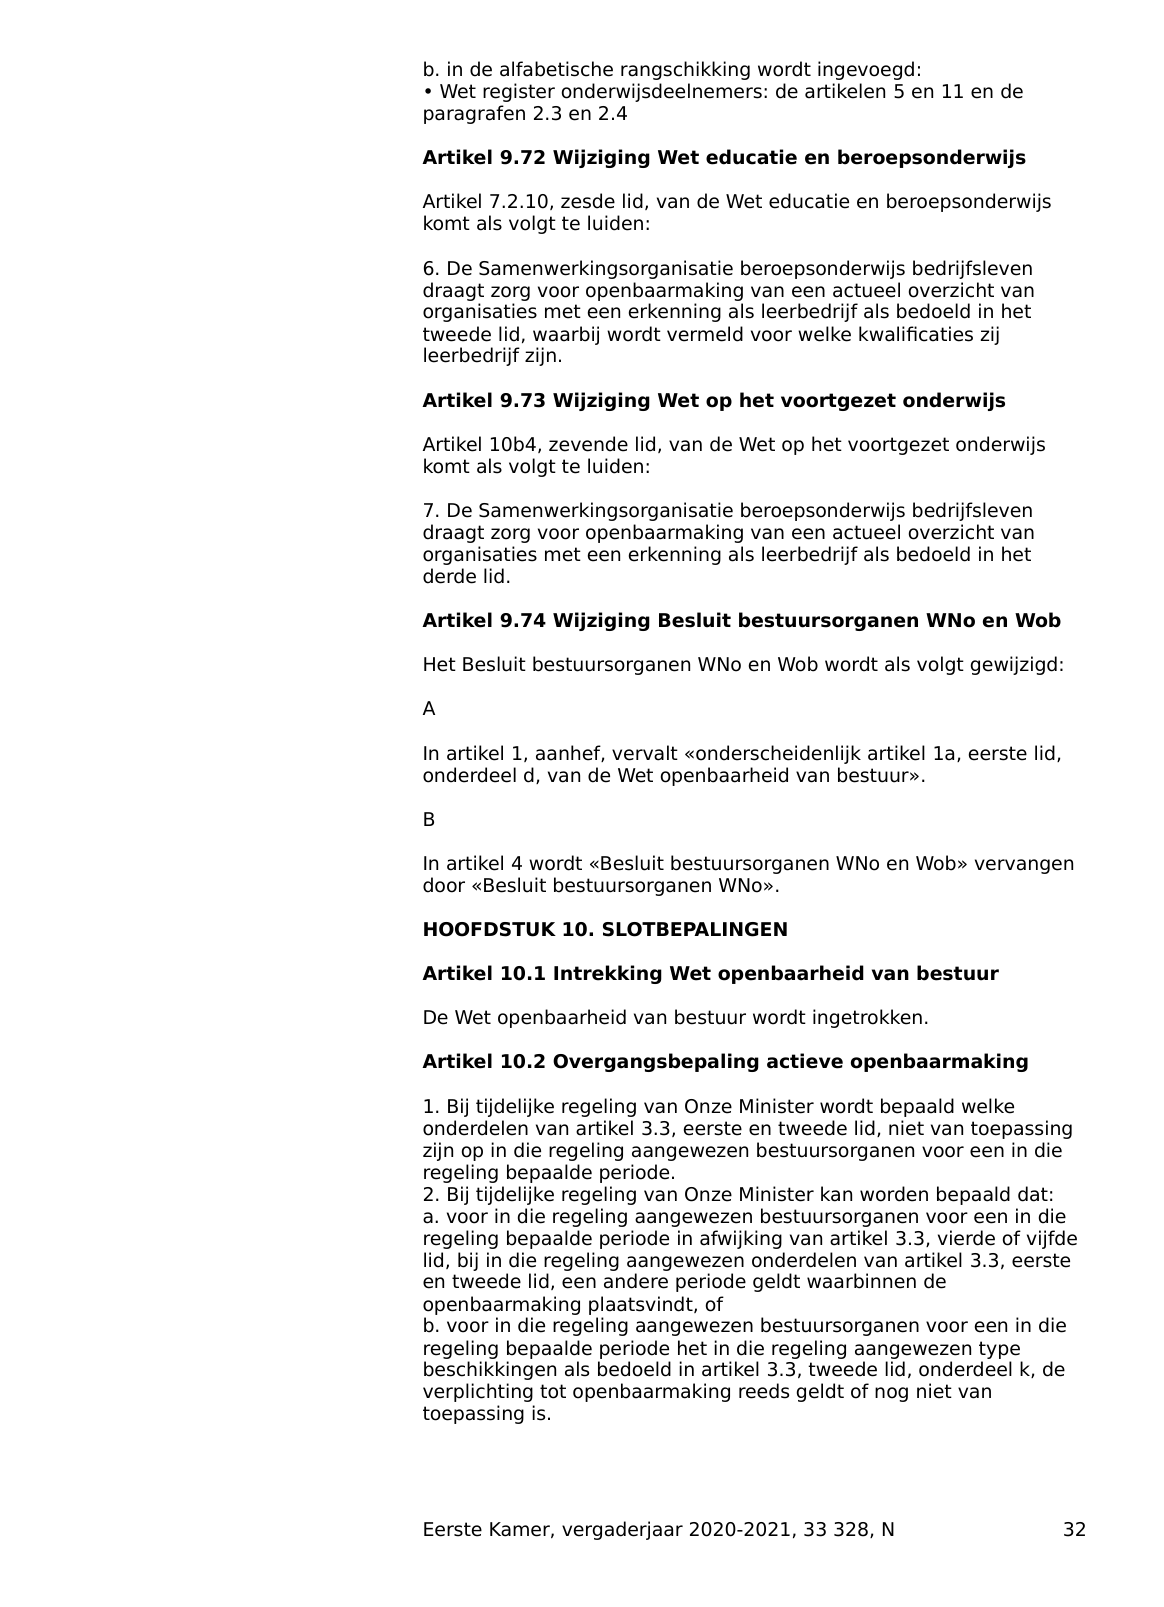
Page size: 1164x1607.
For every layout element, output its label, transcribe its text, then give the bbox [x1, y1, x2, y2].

text a. voor in die regeling aangewezen bestuursorganen voor een in die regeling bepaalde periode in afwijking van artikel 3.3, vierde of vijfde lid, bij in die regeling aangewezen onderdelen van artikel 3.3, eerste en tweede lid, een andere periode geldt waarbinnen de openbaarmaking plaatsvindt, of [422, 1206, 1087, 1315]
subtitle Artikel 9.73 Wijziging Wet op het voortgezet onderwijs [422, 389, 1087, 412]
subtitle B [422, 809, 1087, 831]
text Artikel 10b4, zevende lid, van de Wet op het voortgezet onderwijs komt als volgt te luiden: [422, 434, 1087, 478]
subtitle A [422, 698, 1087, 720]
text 6. De Samenwerkingsorganisatie beroepsonderwijs bedrijfsleven draagt zorg voor openbaarmaking van een actueel overzicht van organisaties met een erkenning als leerbedrijf als bedoeld in het tweede lid, waarbij wordt vermeld voor welke kwalificaties zij leerbedrijf zijn. [422, 257, 1087, 367]
text 1. Bij tijdelijke regeling van Onze Minister wordt bepaald welke onderdelen van artikel 3.3, eerste en tweede lid, niet van toepassing zijn op in die regeling aangewezen bestuursorganen voor een in die regeling bepaalde periode. [422, 1096, 1087, 1183]
subtitle Artikel 9.74 Wijziging Besluit bestuursorganen WNo en Wob [422, 610, 1087, 632]
text • Wet register onderwijsdeelnemers: de artikelen 5 en 11 en de paragrafen 2.3 en 2.4 [422, 81, 1087, 125]
subtitle Artikel 9.72 Wijziging Wet educatie en beroepsonderwijs [422, 147, 1087, 169]
subtitle Artikel 10.1 Intrekking Wet openbaarheid van bestuur [422, 963, 1087, 985]
text 7. De Samenwerkingsorganisatie beroepsonderwijs bedrijfsleven draagt zorg voor openbaarmaking van een actueel overzicht van organisaties met een erkenning als leerbedrijf als bedoeld in het derde lid. [422, 500, 1087, 588]
text Artikel 7.2.10, zesde lid, van de Wet educatie en beroepsonderwijs komt als volgt te luiden: [422, 191, 1087, 235]
text b. voor in die regeling aangewezen bestuursorganen voor een in die regeling bepaalde periode het in die regeling aangewezen type beschikkingen als bedoeld in artikel 3.3, tweede lid, onderdeel k, de verplichting tot openbaarmaking reeds geldt of nog niet van toepassing is. [422, 1315, 1087, 1425]
text De Wet openbaarheid van bestuur wordt ingetrokken. [422, 1007, 1087, 1029]
text In artikel 4 wordt «Besluit bestuursorganen WNo en Wob» vervangen door «Besluit bestuursorganen WNo». [422, 853, 1087, 897]
text 2. Bij tijdelijke regeling van Onze Minister kan worden bepaald dat: [422, 1183, 1087, 1206]
text Het Besluit bestuursorganen WNo en Wob wordt als volgt gewijzigd: [422, 654, 1087, 676]
subtitle Artikel 10.2 Overgangsbepaling actieve openbaarmaking [422, 1051, 1087, 1073]
subtitle HOOFDSTUK 10. SLOTBEPALINGEN [422, 919, 1087, 941]
text b. in de alfabetische rangschikking wordt ingevoegd: [422, 59, 1087, 81]
text In artikel 1, aanhef, vervalt «onderscheidenlijk artikel 1a, eerste lid, onderdeel d, van de Wet openbaarheid van bestuur». [422, 742, 1087, 786]
